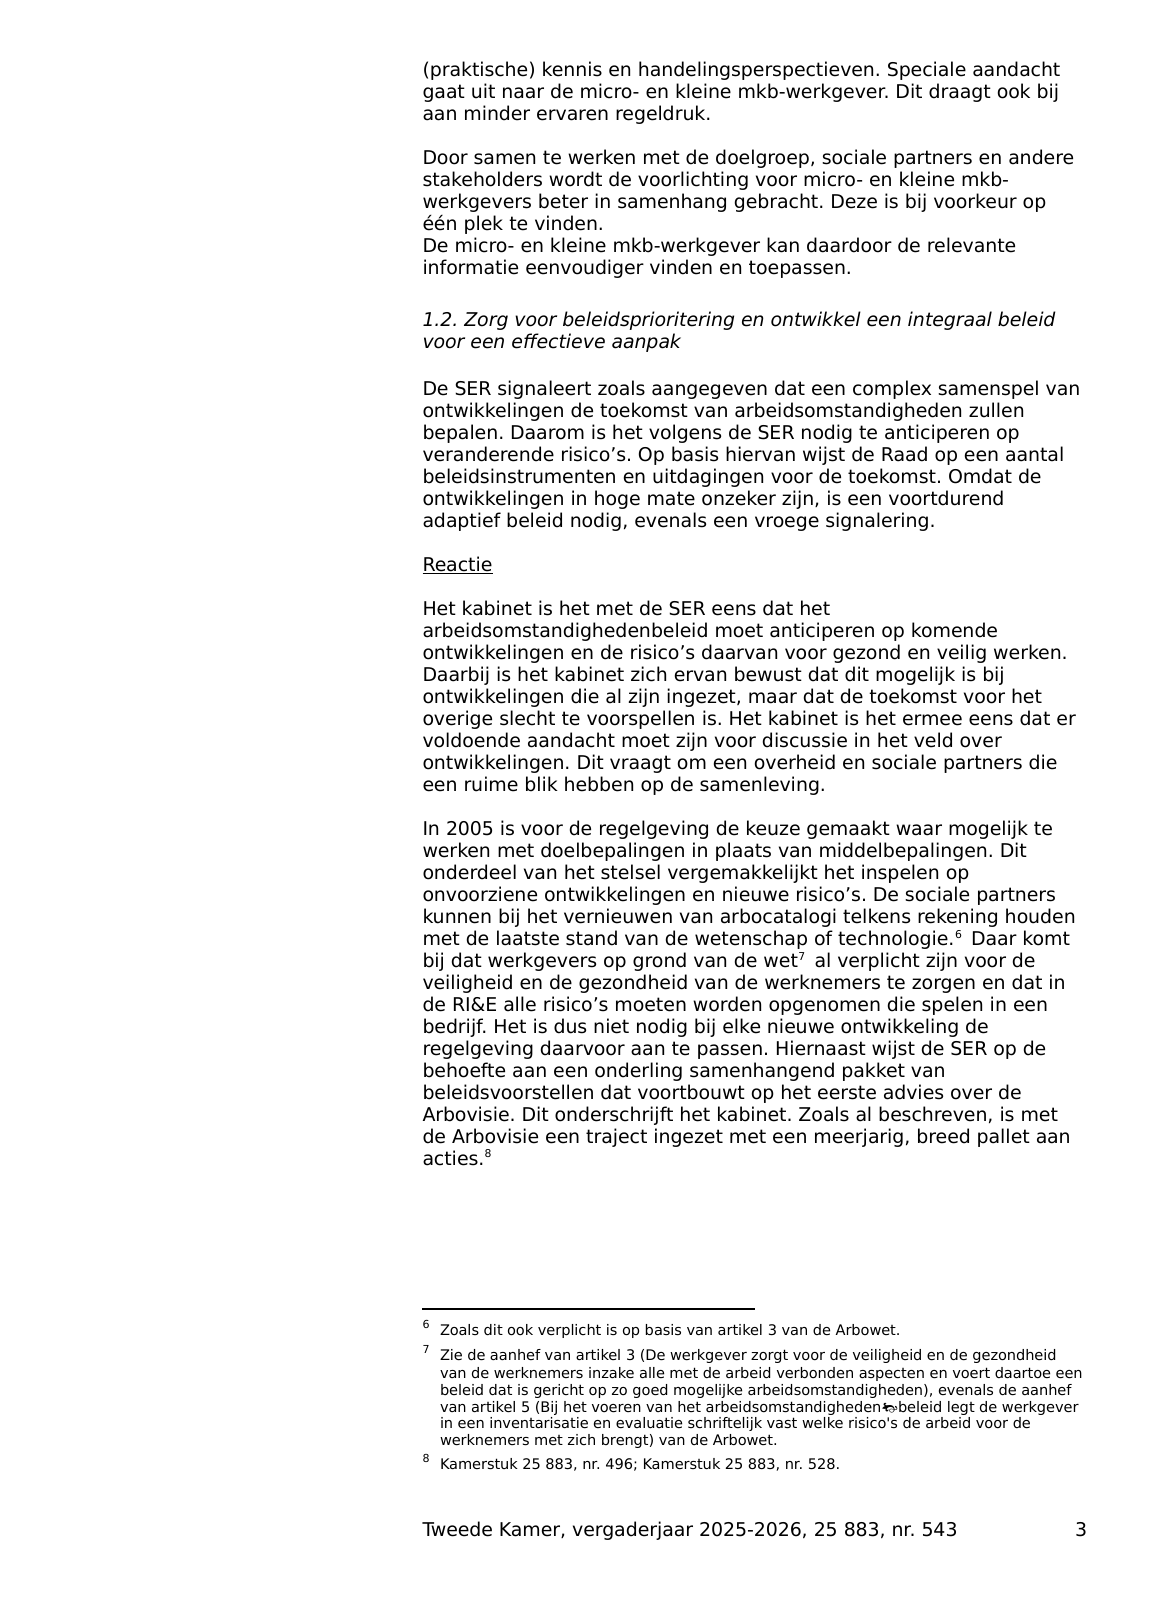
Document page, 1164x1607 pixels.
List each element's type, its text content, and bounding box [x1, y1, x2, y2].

text De SER signaleert zoals aangegeven dat een complex samenspel van ontwikkelingen de toekomst van arbeidsomstandigheden zullen bepalen. Daarom is het volgens de SER nodig te anticiperen op veranderende risico’s. Op basis hiervan wijst de Raad op een aantal beleidsinstrumenten en uitdagingen voor de toekomst. Omdat de ontwikkelingen in hoge mate onzeker zijn, is een voortdurend adaptief beleid nodig, evenals een vroege signalering. [422, 378, 1087, 532]
text De micro- en kleine mkb-werkgever kan daardoor de relevante informatie eenvoudiger vinden en toepassen. [422, 235, 1087, 279]
text Door samen te werken met de doelgroep, sociale partners en andere stakeholders wordt de voorlichting voor micro- en kleine mkb-werkgevers beter in samenhang gebracht. Deze is bij voorkeur op één plek te vinden. [422, 147, 1087, 235]
text In 2005 is voor de regelgeving de keuze gemaakt waar mogelijk te werken met doelbepalingen in plaats van middelbepalingen. Dit onderdeel van het stelsel vergemakkelijkt het inspelen op onvoorziene ontwikkelingen en nieuwe risico’s. De sociale partners kunnen bij het vernieuwen van arbocatalogi telkens rekening houden met de laatste stand van de wetenschap of technologie. Daar komt bij dat werkgevers op grond van de wet al verplicht zijn voor de veiligheid en de gezondheid van de werknemers te zorgen en dat in de RI&E alle risico’s moeten worden opgenomen die spelen in een bedrijf. Het is dus niet nodig bij elke nieuwe ontwikkeling de regelgeving daarvoor aan te passen. Hiernaast wijst de SER op de behoefte aan een onderling samenhangend pakket van beleidsvoorstellen dat voortbouwt op het eerste advies over de Arbovisie. Dit onderschrijft het kabinet. Zoals al beschreven, is met de Arbovisie een traject ingezet met een meerjarig, breed pallet aan acties. [422, 818, 1087, 1170]
subtitle Reactie [422, 554, 1087, 576]
subtitle 1.2. Zorg voor beleidsprioritering en ontwikkel een integraal beleid voor een effectieve aanpak [422, 309, 1087, 353]
text Zie de aanhef van artikel 3 (De werkgever zorgt voor de veiligheid en de gezondheid van de werknemers inzake alle met de arbeid verbonden aspecten en voert daartoe een beleid dat is gericht op zo goed mogelijke arbeidsomstandigheden), evenals de aanhef van artikel 5 (Bij het voeren van het arbeidsomstandighedenbeleid legt de werkgever in een inventarisatie en evaluatie schriftelijk vast welke risico's de arbeid voor de werknemers met zich brengt) van de Arbowet. [422, 1343, 1087, 1449]
text Kamerstuk 25 883, nr. 496; Kamerstuk 25 883, nr. 528. [422, 1452, 1087, 1474]
text (praktische) kennis en handelingsperspectieven. Speciale aandacht gaat uit naar de micro- en kleine mkb-werkgever. Dit draagt ook bij aan minder ervaren regeldruk. [422, 59, 1087, 125]
text Zoals dit ook verplicht is op basis van artikel 3 van de Arbowet. [422, 1318, 1087, 1340]
text Het kabinet is het met de SER eens dat het arbeidsomstandighedenbeleid moet anticiperen op komende ontwikkelingen en de risico’s daarvan voor gezond en veilig werken. Daarbij is het kabinet zich ervan bewust dat dit mogelijk is bij ontwikkelingen die al zijn ingezet, maar dat de toekomst voor het overige slecht te voorspellen is. Het kabinet is het ermee eens dat er voldoende aandacht moet zijn voor discussie in het veld over ontwikkelingen. Dit vraagt om een overheid en sociale partners die een ruime blik hebben op de samenleving. [422, 598, 1087, 796]
